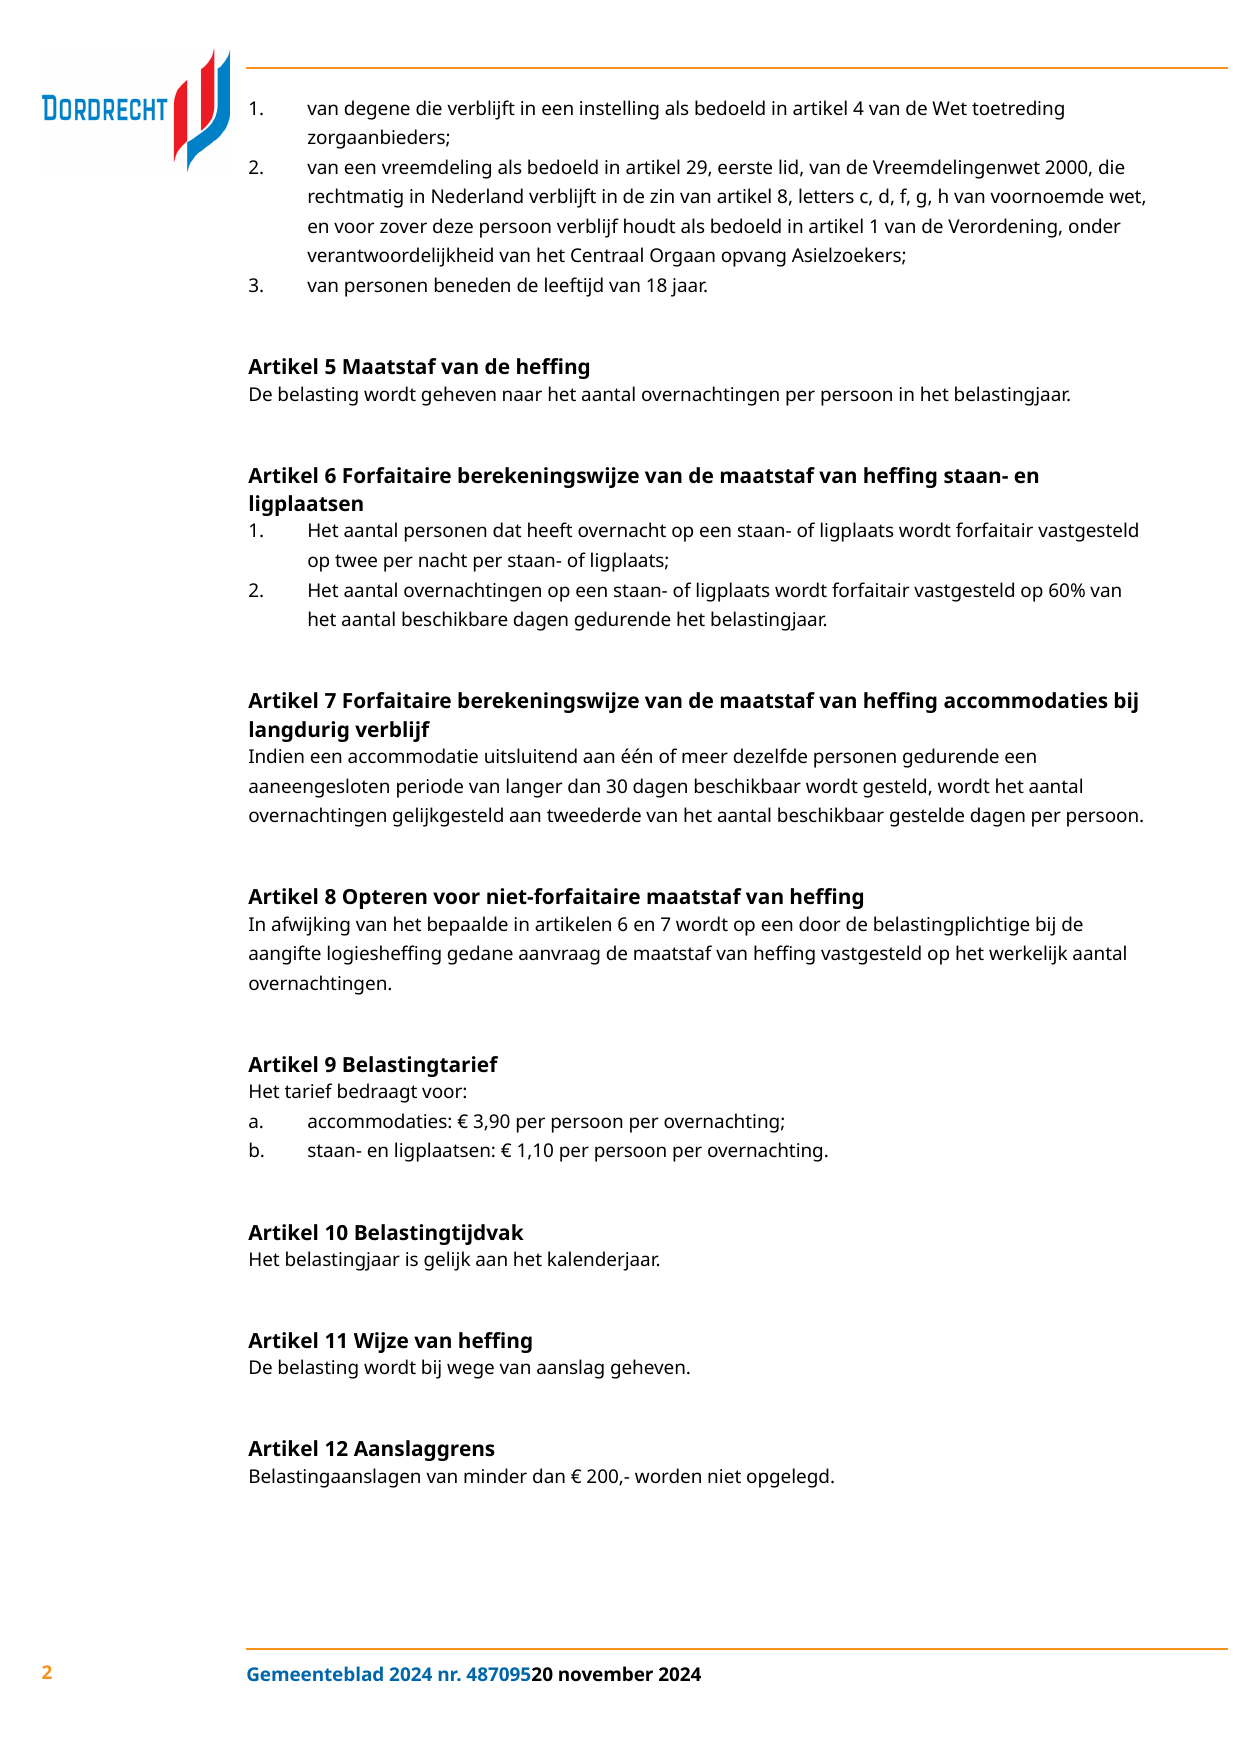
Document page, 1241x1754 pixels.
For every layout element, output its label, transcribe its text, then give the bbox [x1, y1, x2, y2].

text Artikel 10 Belastingtijdvak [248, 1218, 1152, 1246]
text De belasting wordt geheven naar het aantal overnachtingen per persoon in het belastingjaar. [248, 381, 1152, 406]
list staan- en ligplaatsen: € 1,10 per persoon per overnachting. [248, 1138, 1152, 1163]
list Het aantal personen dat heeft overnacht op een staan- of ligplaats wordt forfaitair vastgesteld op twee per nacht per staan- of ligplaats; [248, 518, 1152, 573]
text Artikel 11 Wijze van heffing [248, 1326, 1152, 1354]
text De belasting wordt bij wege van aanslag geheven. [248, 1354, 1152, 1380]
list van degene die verblijft in een instelling als bedoeld in artikel 4 van de Wet toetreding zorgaanbieders; [248, 95, 1152, 150]
text Artikel 12 Aanslaggrens [248, 1434, 1152, 1463]
list van personen beneden de leeftijd van 18 jaar. [248, 272, 1152, 298]
text In afwijking van het bepaalde in artikelen 6 en 7 wordt op een door de belastingplichtige bij de aangifte logiesheffing gedane aanvraag de maatstaf van heffing vastgesteld op het werkelijk aantal overnachtingen. [248, 911, 1152, 996]
text Belastingaanslagen van minder dan € 200,- worden niet opgelegd. [248, 1463, 1152, 1489]
list van een vreemdeling als bedoeld in artikel 29, eerste lid, van de Vreemdelingenwet 2000, die rechtmatig in Nederland verblijft in de zin van artikel 8, letters c, d, f, g, h van voornoemde wet, en voor zover deze persoon verblijf houdt als bedoeld in artikel 1 van de Verordening, onder verantwoordelijkheid van het Centraal Orgaan opvang Asielzoekers; [248, 154, 1152, 268]
picture [41, 47, 231, 172]
text Artikel 7 Forfaitaire berekeningswijze van de maatstaf van heffing accommodaties bij langdurig verblijf [248, 686, 1152, 743]
text Het belastingjaar is gelijk aan het kalenderjaar. [248, 1246, 1152, 1272]
list accommodaties: € 3,90 per persoon per overnachting; [248, 1108, 1152, 1134]
text Artikel 6 Forfaitaire berekeningswijze van de maatstaf van heffing staan- en ligplaatsen [248, 461, 1152, 518]
text Artikel 5 Maatstaf van de heffing [248, 352, 1152, 381]
text Artikel 9 Belastingtarief [248, 1050, 1152, 1078]
text Het tarief bedraagt voor: [248, 1078, 1152, 1104]
list Het aantal overnachtingen op een staan- of ligplaats wordt forfaitair vastgesteld op 60% van het aantal beschikbare dagen gedurende het belastingjaar. [248, 577, 1152, 632]
text Indien een accommodatie uitsluitend aan één of meer dezelfde personen gedurende een aaneengesloten periode van langer dan 30 dagen beschikbaar wordt gesteld, wordt het aantal overnachtingen gelijkgesteld aan tweederde van het aantal beschikbaar gestelde dagen per persoon. [248, 743, 1152, 828]
text Artikel 8 Opteren voor niet-forfaitaire maatstaf van heffing [248, 882, 1152, 911]
